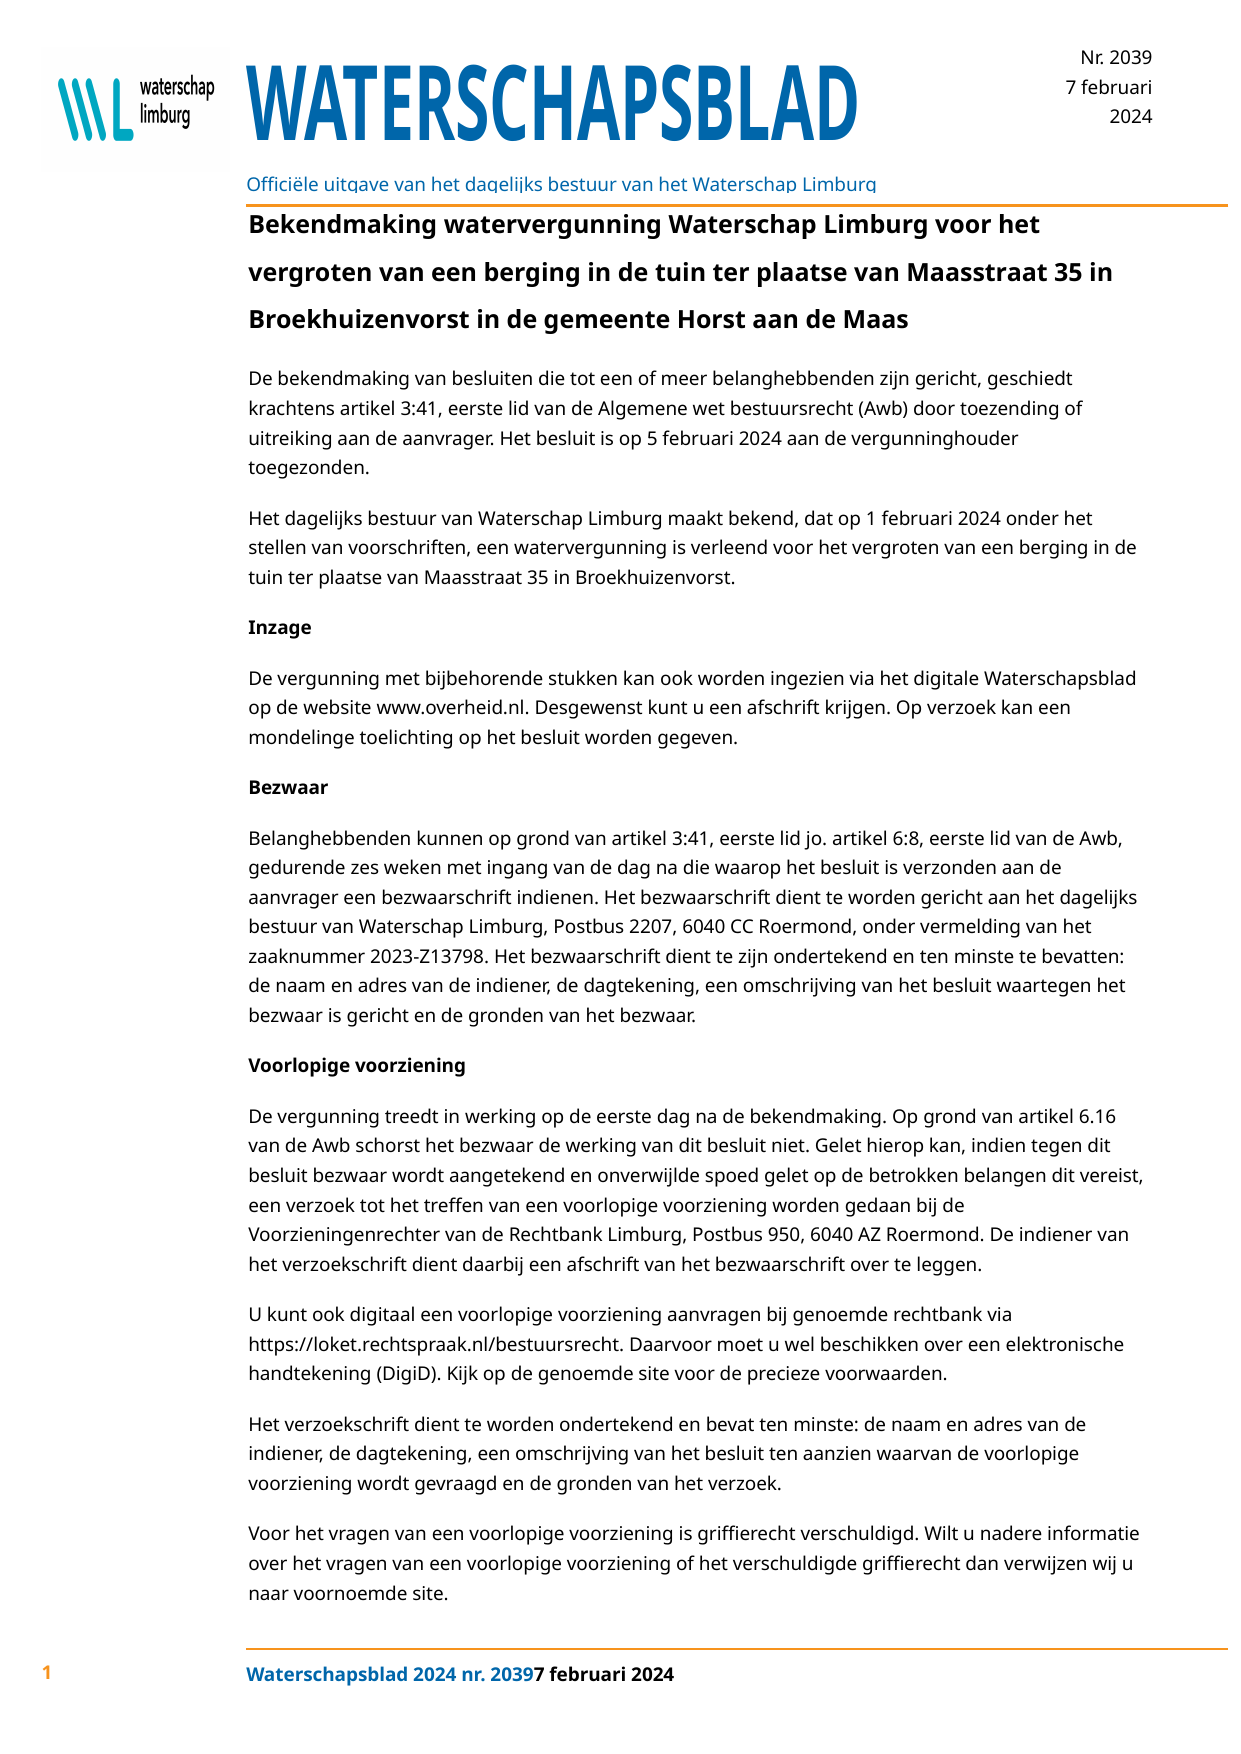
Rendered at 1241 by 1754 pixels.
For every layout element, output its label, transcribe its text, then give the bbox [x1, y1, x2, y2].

text Het verzoekschrift dient te worden ondertekend en bevat ten minste: de naam en adres van de indiener, de dagtekening, een omschrijving van het besluit ten aanzien waarvan de voorlopige voorziening wordt gevraagd en de gronden van het verzoek. [248, 1411, 1152, 1496]
text U kunt ook digitaal een voorlopige voorziening aanvragen bij genoemde rechtbank via https://loket.rechtspraak.nl/bestuursrecht. Daarvoor moet u wel beschikken over een elektronische handtekening (DigiD). Kijk op de genoemde site voor de precieze voorwaarden. [248, 1301, 1152, 1386]
picture [41, 47, 231, 172]
text Inzage [248, 614, 1152, 640]
text De vergunning treedt in werking op de eerste dag na de bekendmaking. Op grond van artikel 6.16 van de Awb schorst het bezwaar de werking van dit besluit niet. Gelet hierop kan, indien tegen dit besluit bezwaar wordt aangetekend en onverwijlde spoed gelet op de betrokken belangen dit vereist, een verzoek tot het treffen van een voorlopige voorziening worden gedaan bij de Voorzieningenrechter van de Rechtbank Limburg, Postbus 950, 6040 AZ Roermond. De indiener van het verzoekschrift dient daarbij een afschrift van het bezwaarschrift over te leggen. [248, 1103, 1152, 1277]
text De bekendmaking van besluiten die tot een of meer belanghebbenden zijn gericht, geschiedt krachtens artikel 3:41, eerste lid van de Algemene wet bestuursrecht (Awb) door toezending of uitreiking aan de aanvrager. Het besluit is op 5 februari 2024 aan de vergunninghouder toegezonden. [248, 366, 1152, 480]
text Voorlopige voorziening [248, 1053, 1152, 1078]
text Het dagelijks bestuur van Waterschap Limburg maakt bekend, dat op 1 februari 2024 onder het stellen van voorschriften, een watervergunning is verleend voor het vergroten van een berging in de tuin ter plaatse van Maasstraat 35 in Broekhuizenvorst. [248, 505, 1152, 589]
text Voor het vragen van een voorlopige voorziening is griffierecht verschuldigd. Wilt u nadere informatie over het vragen van een voorlopige voorziening of het verschuldigde griffierecht dan verwijzen wij u naar voornoemde site. [248, 1521, 1152, 1605]
text Belanghebbenden kunnen op grond van artikel 3:41, eerste lid jo. artikel 6:8, eerste lid van de Awb, gedurende zes weken met ingang van de dag na die waarop het besluit is verzonden aan de aanvrager een bezwaarschrift indienen. Het bezwaarschrift dient te worden gericht aan het dagelijks bestuur van Waterschap Limburg, Postbus 2207, 6040 CC Roermond, onder vermelding van het zaaknummer 2023-Z13798. Het bezwaarschrift dient te zijn ondertekend en ten minste te bevatten: de naam en adres van de indiener, de dagtekening, een omschrijving van het besluit waartegen het bezwaar is gericht en de gronden van het bezwaar. [248, 825, 1152, 1028]
text Bekendmaking watervergunning Waterschap Limburg voor het vergroten van een berging in de tuin ter plaatse van Maasstraat 35 in Broekhuizenvorst in de gemeente Horst aan de Maas [248, 207, 1152, 336]
text Bezwaar [248, 774, 1152, 800]
text De vergunning met bijbehorende stukken kan ook worden ingezien via het digitale Waterschapsblad op de website www.overheid.nl. Desgewenst kunt u een afschrift krijgen. Op verzoek kan een mondelinge toelichting op het besluit worden gegeven. [248, 665, 1152, 749]
